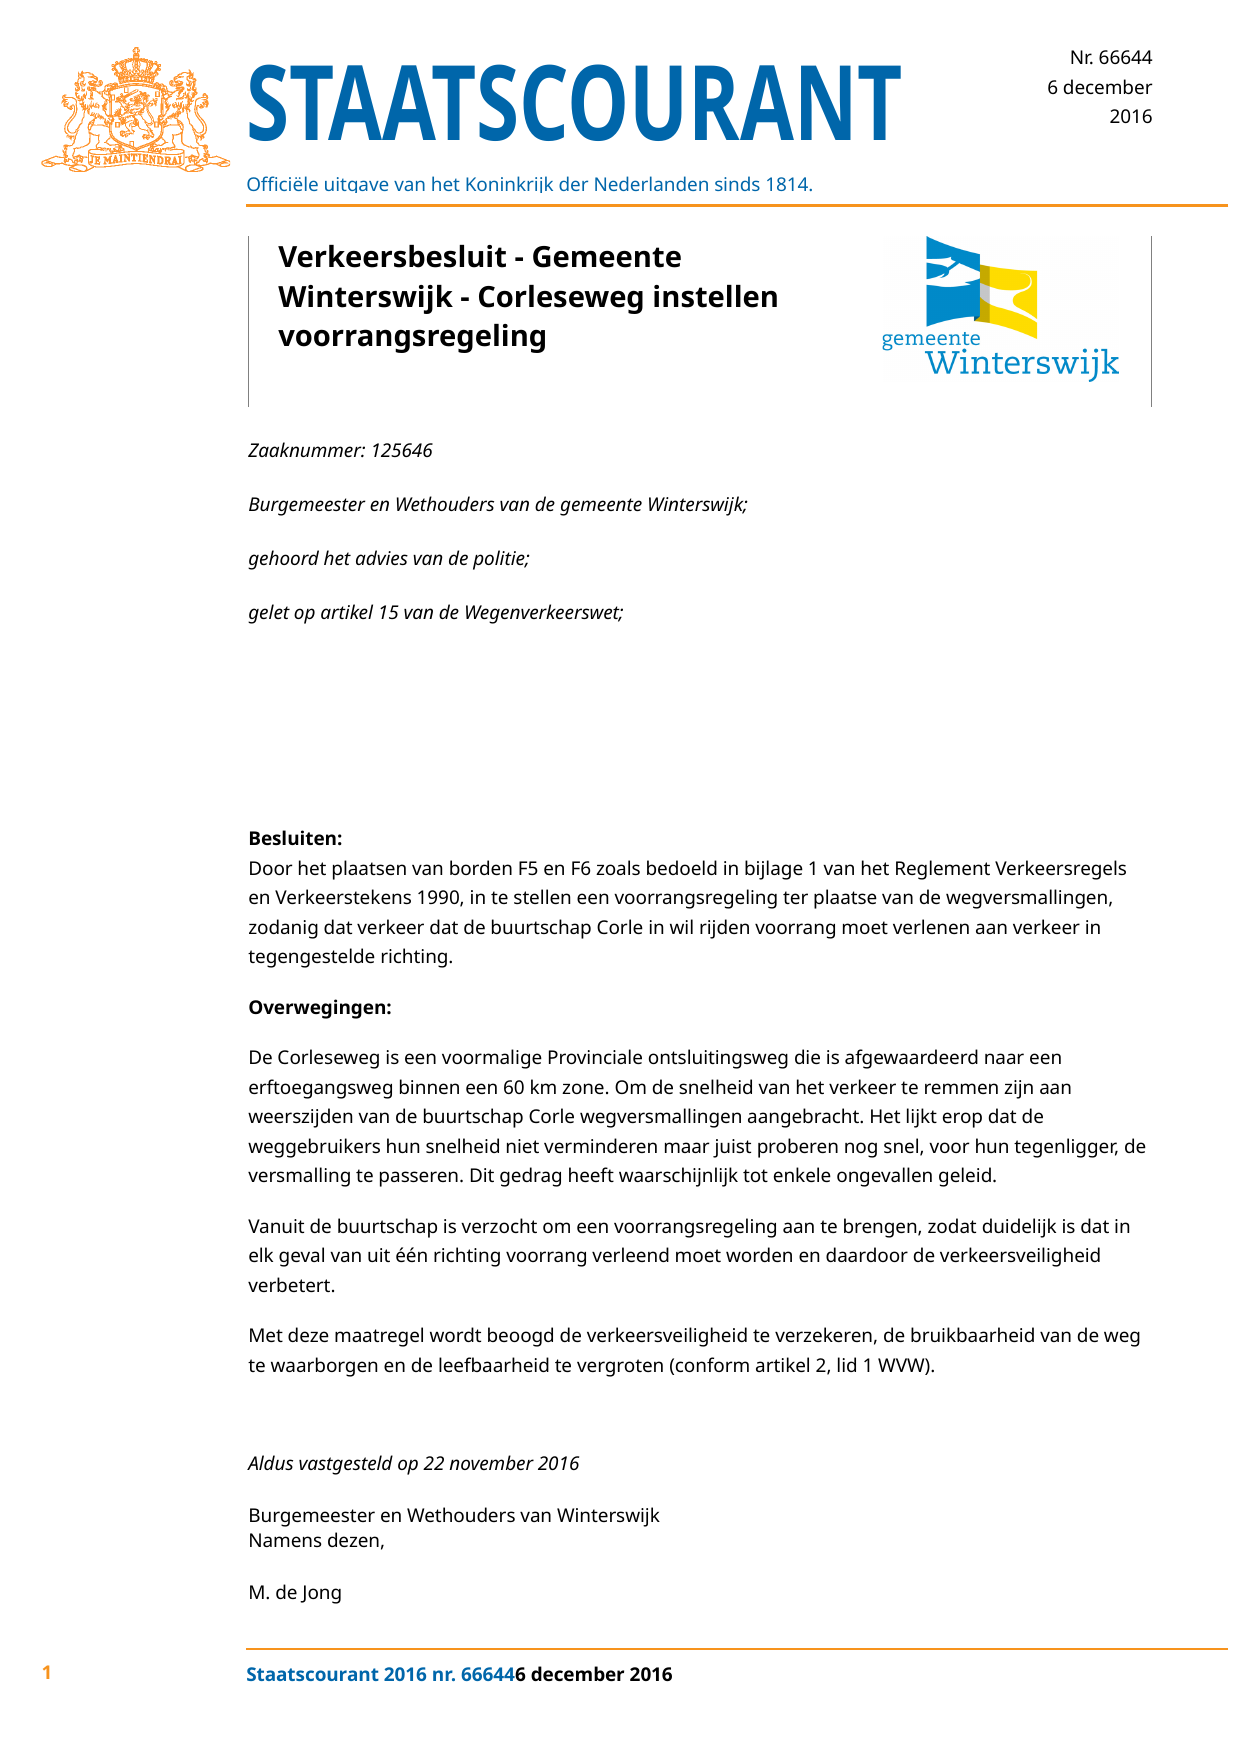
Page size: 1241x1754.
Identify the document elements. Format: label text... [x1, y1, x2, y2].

text M. de Jong [248, 1579, 1152, 1605]
text gelet op artikel 15 van de Wegenverkeerswet; [248, 599, 1152, 625]
text Overwegingen: [248, 994, 1152, 1019]
text Door het plaatsen van borden F5 en F6 zoals bedoeld in bijlage 1 van het Reglement Verkeersregels en Verkeerstekens 1990, in te stellen een voorrangsregeling ter plaatse van de wegversmallingen, zodanig dat verkeer dat de buurtschap Corle in wil rijden voorrang moet verlenen aan verkeer in tegengestelde richting. [248, 855, 1152, 969]
table_header [850, 236, 1151, 407]
text Namens dezen, [248, 1528, 1152, 1553]
picture [41, 47, 231, 172]
text gehoord het advies van de politie; [248, 545, 1152, 571]
text Vanuit de buurtschap is verzocht om een voorrangsregeling aan te brengen, zodat duidelijk is dat in elk geval van uit één richting voorrang verleend moet worden en daardoor de verkeersveiligheid verbetert. [248, 1213, 1152, 1298]
text Zaaknummer: 125646 [248, 437, 1152, 462]
text Aldus vastgesteld op 22 november 2016 [248, 1450, 1152, 1476]
table_header Verkeersbesluit - Gemeente Winterswijk - Corleseweg instellen voorrangsregeling [249, 236, 850, 407]
picture [882, 236, 1119, 382]
picture [1111, 360, 1119, 371]
text Met deze maatregel wordt beoogd de verkeersveiligheid te verzekeren, de bruikbaarheid van de weg te waarborgen en de leefbaarheid te vergroten (conform artikel 2, lid 1 WVW). [248, 1323, 1152, 1378]
text Burgemeester en Wethouders van de gemeente Winterswijk; [248, 491, 1152, 517]
text Burgemeester en Wethouders van Winterswijk [248, 1502, 1152, 1528]
text De Corleseweg is een voormalige Provinciale ontsluitingsweg die is afgewaardeerd naar een erftoegangsweg binnen een 60 km zone. Om de snelheid van het verkeer te remmen zijn aan weerszijden van de buurtschap Corle wegversmallingen aangebracht. Het lijkt erop dat de weggebruikers hun snelheid niet verminderen maar juist proberen nog snel, voor hun tegenligger, de versmalling te passeren. Dit gedrag heeft waarschijnlijk tot enkele ongevallen geleid. [248, 1044, 1152, 1188]
text Besluiten: [248, 825, 1152, 851]
